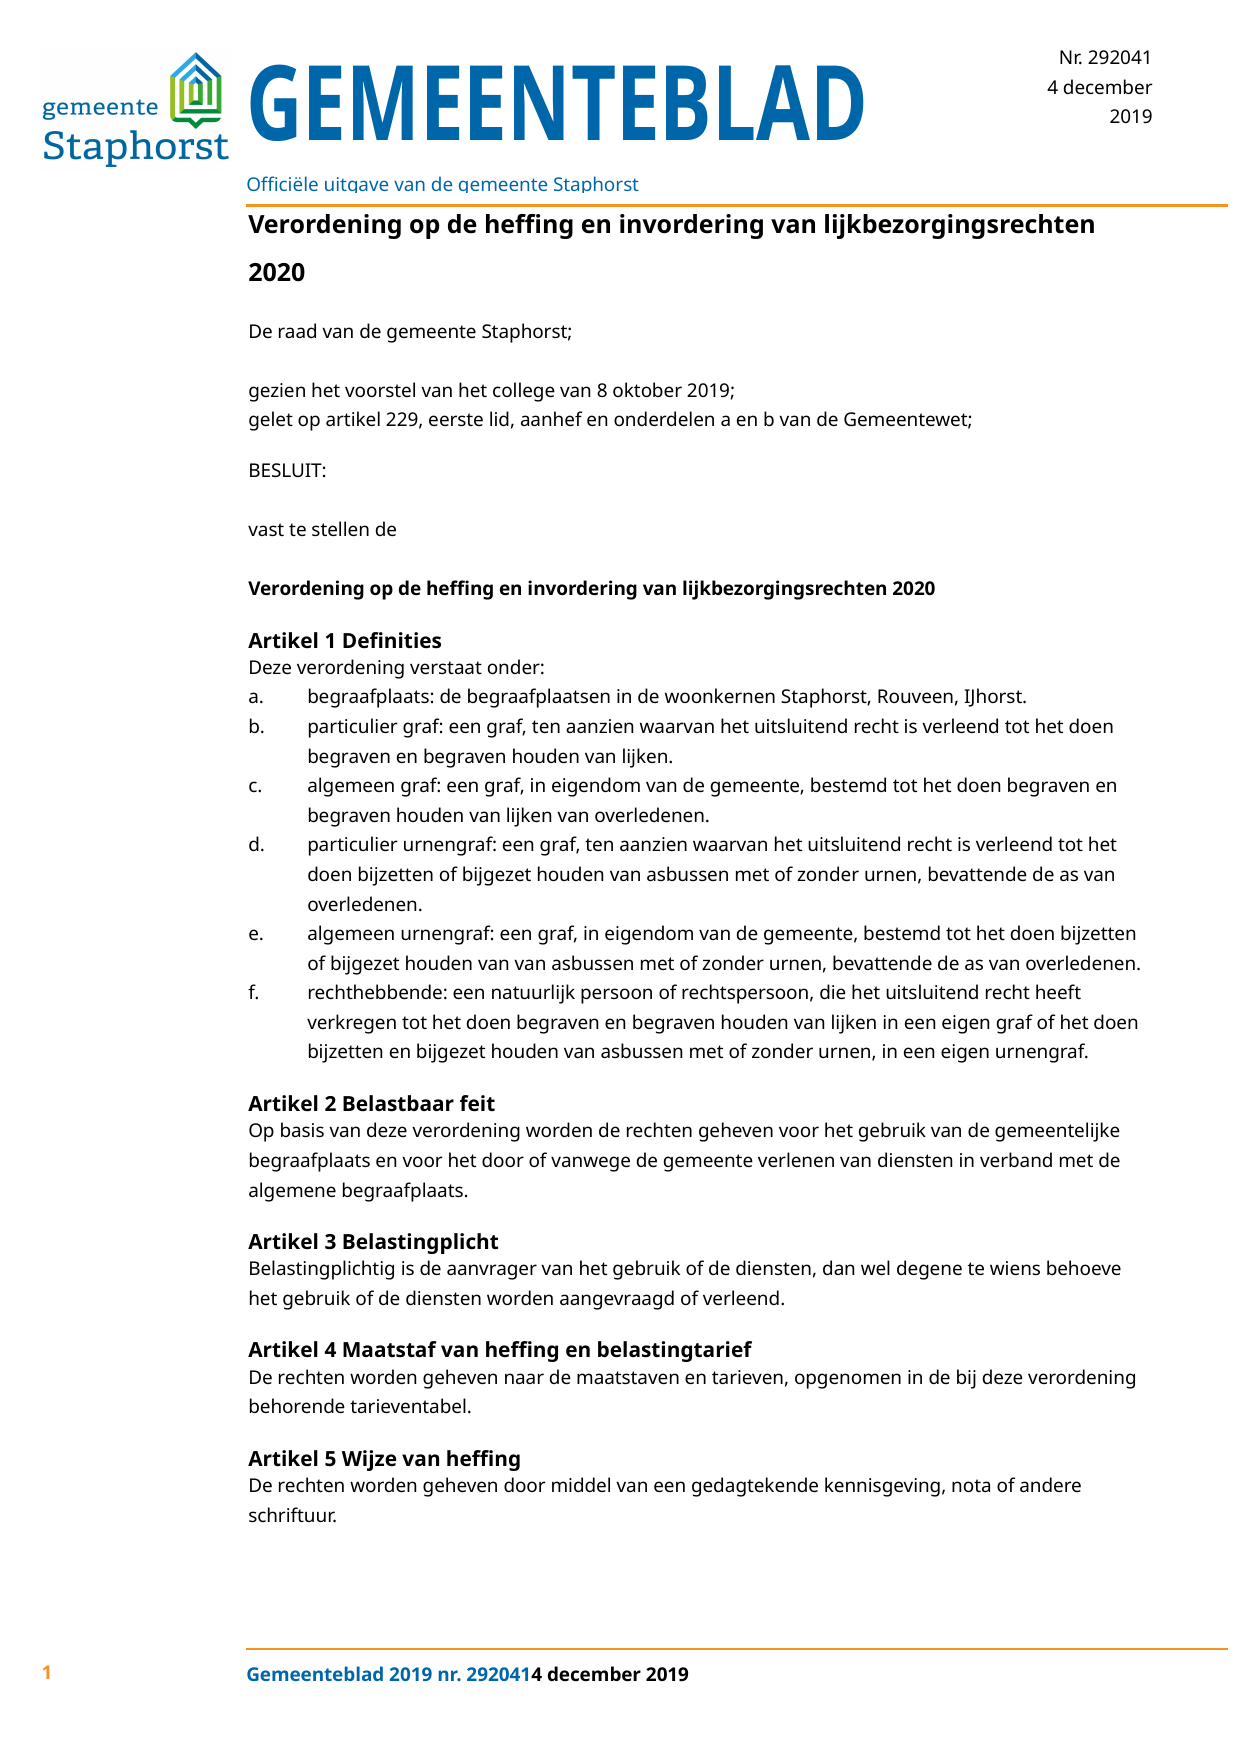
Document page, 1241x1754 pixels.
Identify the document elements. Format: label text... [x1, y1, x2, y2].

text Artikel 4 Maatstaf van heffing en belastingtarief [248, 1336, 1152, 1364]
text Artikel 5 Wijze van heffing [248, 1444, 1152, 1472]
list algemeen urnengraf: een graf, in eigendom van de gemeente, bestemd tot het doen bijzetten of bijgezet houden van van asbussen met of zonder urnen, bevattende de as van overledenen. [248, 920, 1152, 976]
picture [41, 47, 231, 172]
text BESLUIT: [248, 457, 1152, 483]
text Op basis van deze verordening worden de rechten geheven voor het gebruik van de gemeentelijke begraafplaats en voor het door of vanwege de gemeente verlenen van diensten in verband met de algemene begraafplaats. [248, 1118, 1152, 1202]
text Verordening op de heffing en invordering van lijkbezorgingsrechten 2020 [248, 575, 1152, 601]
text De rechten worden geheven naar de maatstaven en tarieven, opgenomen in de bij deze verordening behorende tarieventabel. [248, 1364, 1152, 1419]
list particulier urnengraf: een graf, ten aanzien waarvan het uitsluitend recht is verleend tot het doen bijzetten of bijgezet houden van asbussen met of zonder urnen, bevattende de as van overledenen. [248, 832, 1152, 917]
list particulier graf: een graf, ten aanzien waarvan het uitsluitend recht is verleend tot het doen begraven en begraven houden van lijken. [248, 713, 1152, 769]
text Verordening op de heffing en invordering van lijkbezorgingsrechten 2020 [248, 207, 1152, 288]
list algemeen graf: een graf, in eigendom van de gemeente, bestemd tot het doen begraven en begraven houden van lijken van overledenen. [248, 772, 1152, 828]
text gezien het voorstel van het college van 8 oktober 2019; [248, 377, 1152, 403]
text Artikel 3 Belastingplicht [248, 1227, 1152, 1256]
text vast te stellen de [248, 516, 1152, 542]
text Artikel 1 Definities [248, 626, 1152, 654]
text Artikel 2 Belastbaar feit [248, 1089, 1152, 1118]
text De rechten worden geheven door middel van een gedagtekende kennisgeving, nota of andere schriftuur. [248, 1472, 1152, 1528]
text De raad van de gemeente Staphorst; [248, 318, 1152, 344]
text gelet op artikel 229, eerste lid, aanhef en onderdelen a en b van de Gemeentewet; [248, 407, 1152, 432]
text Deze verordening verstaat onder: [248, 654, 1152, 680]
text Belastingplichtig is de aanvrager van het gebruik of de diensten, dan wel degene te wiens behoeve het gebruik of de diensten worden aangevraagd of verleend. [248, 1256, 1152, 1311]
list begraafplaats: de begraafplaatsen in de woonkernen Staphorst, Rouveen, IJhorst. [248, 684, 1152, 709]
list rechthebbende: een natuurlijk persoon of rechtspersoon, die het uitsluitend recht heeft verkregen tot het doen begraven en begraven houden van lijken in een eigen graf of het doen bijzetten en bijgezet houden van asbussen met of zonder urnen, in een eigen urnengraf. [248, 979, 1152, 1064]
